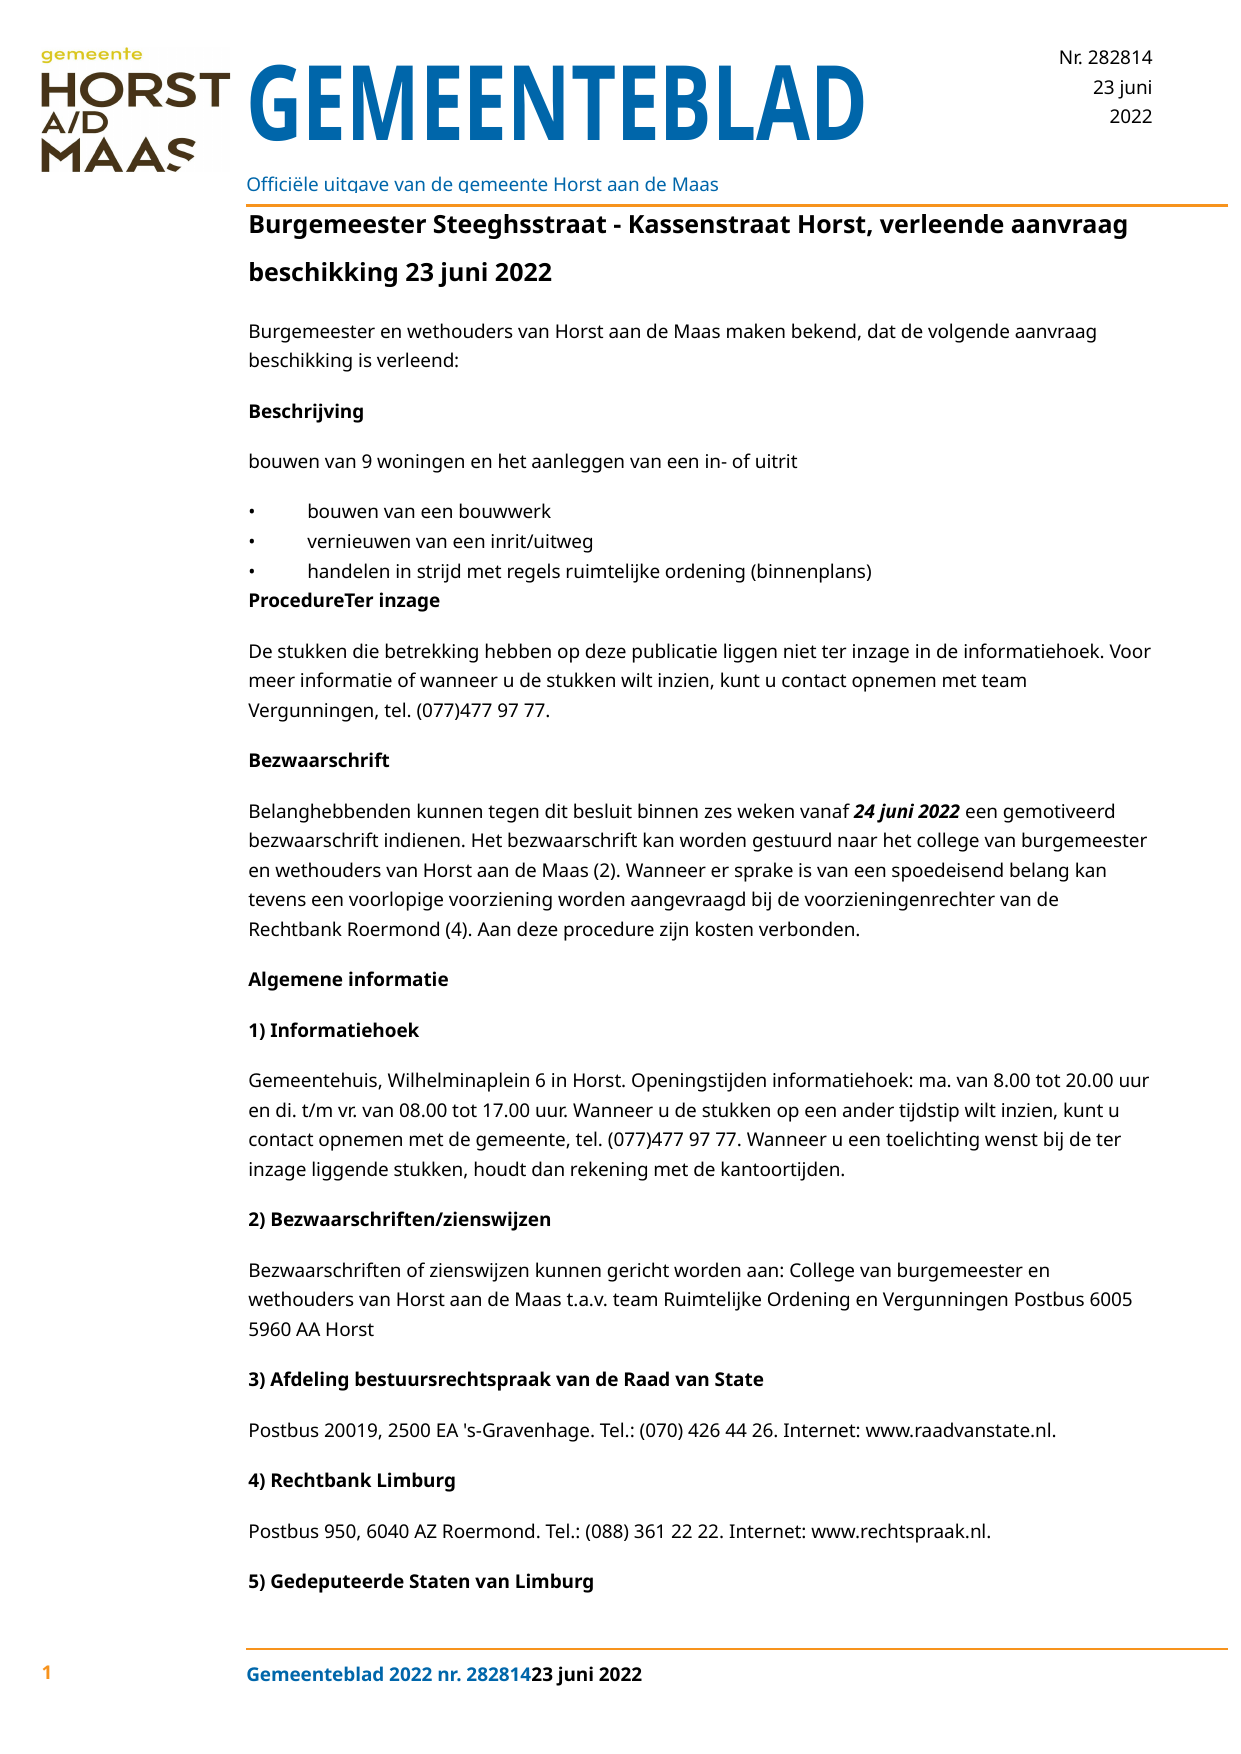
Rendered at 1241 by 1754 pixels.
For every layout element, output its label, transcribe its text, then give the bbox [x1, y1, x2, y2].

text 3) Afdeling bestuursrechtspraak van de Raad van State [248, 1367, 1152, 1392]
picture [41, 47, 231, 172]
text Bezwaarschriften of zienswijzen kunnen gericht worden aan: College van burgemeester en wethouders van Horst aan de Maas t.a.v. team Ruimtelijke Ordening en Vergunningen Postbus 6005 5960 AA Horst [248, 1257, 1152, 1342]
list vernieuwen van een inrit/uitweg [248, 528, 1152, 554]
text 2) Bezwaarschriften/zienswijzen [248, 1207, 1152, 1232]
list handelen in strijd met regels ruimtelijke ordening (binnenplans) [248, 558, 1152, 584]
text Postbus 20019, 2500 EA 's-Gravenhage. Tel.: (070) 426 44 26. Internet: www.raadvanstate.nl. [248, 1417, 1152, 1443]
text 5) Gedeputeerde Staten van Limburg [248, 1568, 1152, 1594]
text ProcedureTer inzage [248, 587, 1152, 613]
text Gemeentehuis, Wilhelminaplein 6 in Horst. Openingstijden informatiehoek: ma. van 8.00 tot 20.00 uur en di. t/m vr. van 08.00 tot 17.00 uur. Wanneer u de stukken op een ander tijdstip wilt inzien, kunt u contact opnemen met de gemeente, tel. (077)477 97 77. Wanneer u een toelichting wenst bij de ter inzage liggende stukken, houdt dan rekening met de kantoortijden. [248, 1067, 1152, 1182]
text 1) Informatiehoek [248, 1017, 1152, 1043]
text Burgemeester Steeghsstraat - Kassenstraat Horst, verleende aanvraag beschikking 23 juni 2022 [248, 207, 1152, 288]
text 4) Rechtbank Limburg [248, 1467, 1152, 1493]
text Postbus 950, 6040 AZ Roermond. Tel.: (088) 361 22 22. Internet: www.rechtspraak.nl. [248, 1518, 1152, 1544]
text Beschrijving [248, 398, 1152, 424]
text Belanghebbenden kunnen tegen dit besluit binnen zes weken vanaf 24 juni 2022 een gemotiveerd bezwaarschrift indienen. Het bezwaarschrift kan worden gestuurd naar het college van burgemeester en wethouders van Horst aan de Maas (2). Wanneer er sprake is van een spoedeisend belang kan tevens een voorlopige voorziening worden aangevraagd bij de voorzieningenrechter van de Rechtbank Roermond (4). Aan deze procedure zijn kosten verbonden. [248, 798, 1152, 942]
text Algemene informatie [248, 967, 1152, 992]
text bouwen van 9 woningen en het aanleggen van een in- of uitrit [248, 448, 1152, 474]
text De stukken die betrekking hebben op deze publicatie liggen niet ter inzage in de informatiehoek. Voor meer informatie of wanneer u de stukken wilt inzien, kunt u contact opnemen met team Vergunningen, tel. (077)477 97 77. [248, 638, 1152, 723]
text Bezwaarschrift [248, 747, 1152, 773]
text Burgemeester en wethouders van Horst aan de Maas maken bekend, dat de volgende aanvraag beschikking is verleend: [248, 318, 1152, 373]
list bouwen van een bouwwerk [248, 499, 1152, 524]
